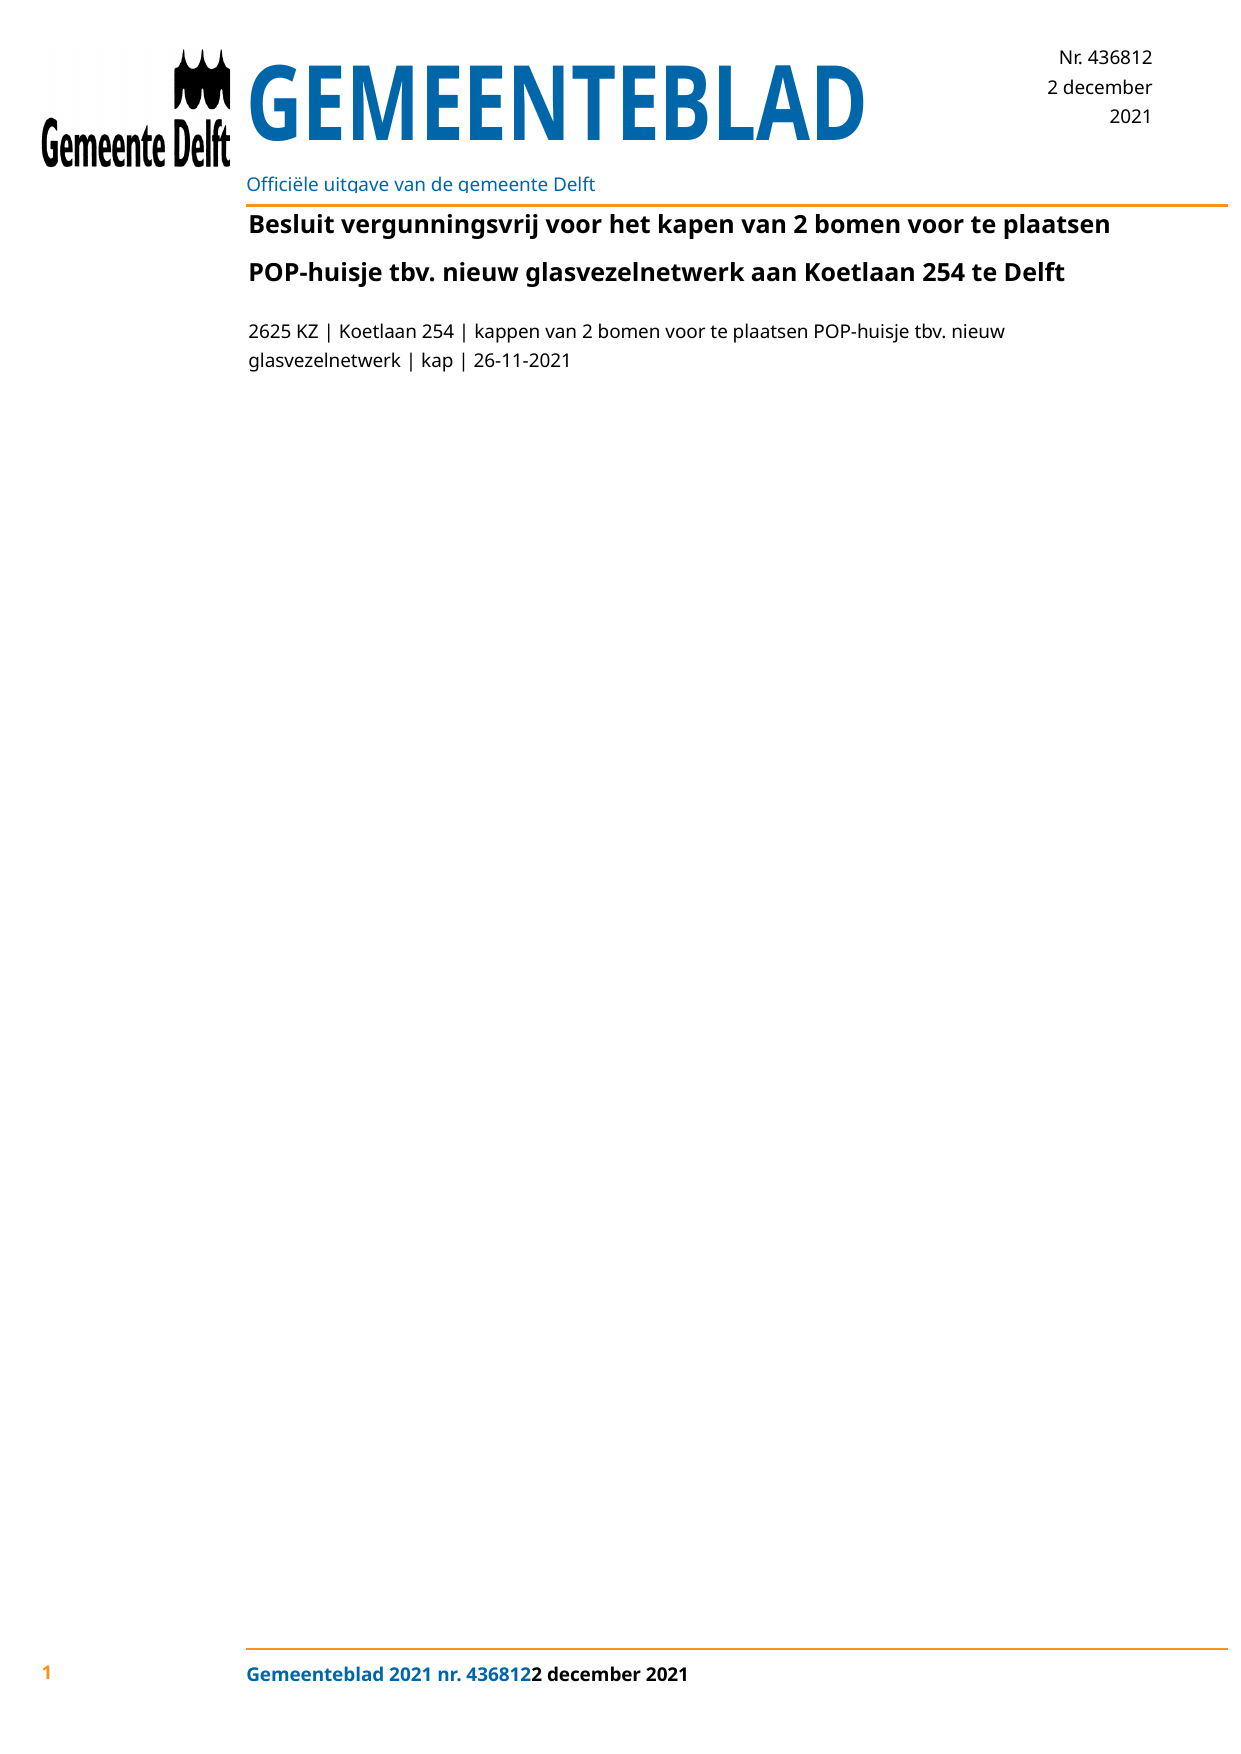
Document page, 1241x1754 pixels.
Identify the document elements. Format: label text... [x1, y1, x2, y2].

text Besluit vergunningsvrij voor het kapen van 2 bomen voor te plaatsen POP-huisje tbv. nieuw glasvezelnetwerk aan Koetlaan 254 te Delft [248, 207, 1152, 288]
text 2625 KZ | Koetlaan 254 | kappen van 2 bomen voor te plaatsen POP-huisje tbv. nieuw glasvezelnetwerk | kap | 26-11-2021 [248, 318, 1152, 373]
picture [41, 47, 231, 172]
